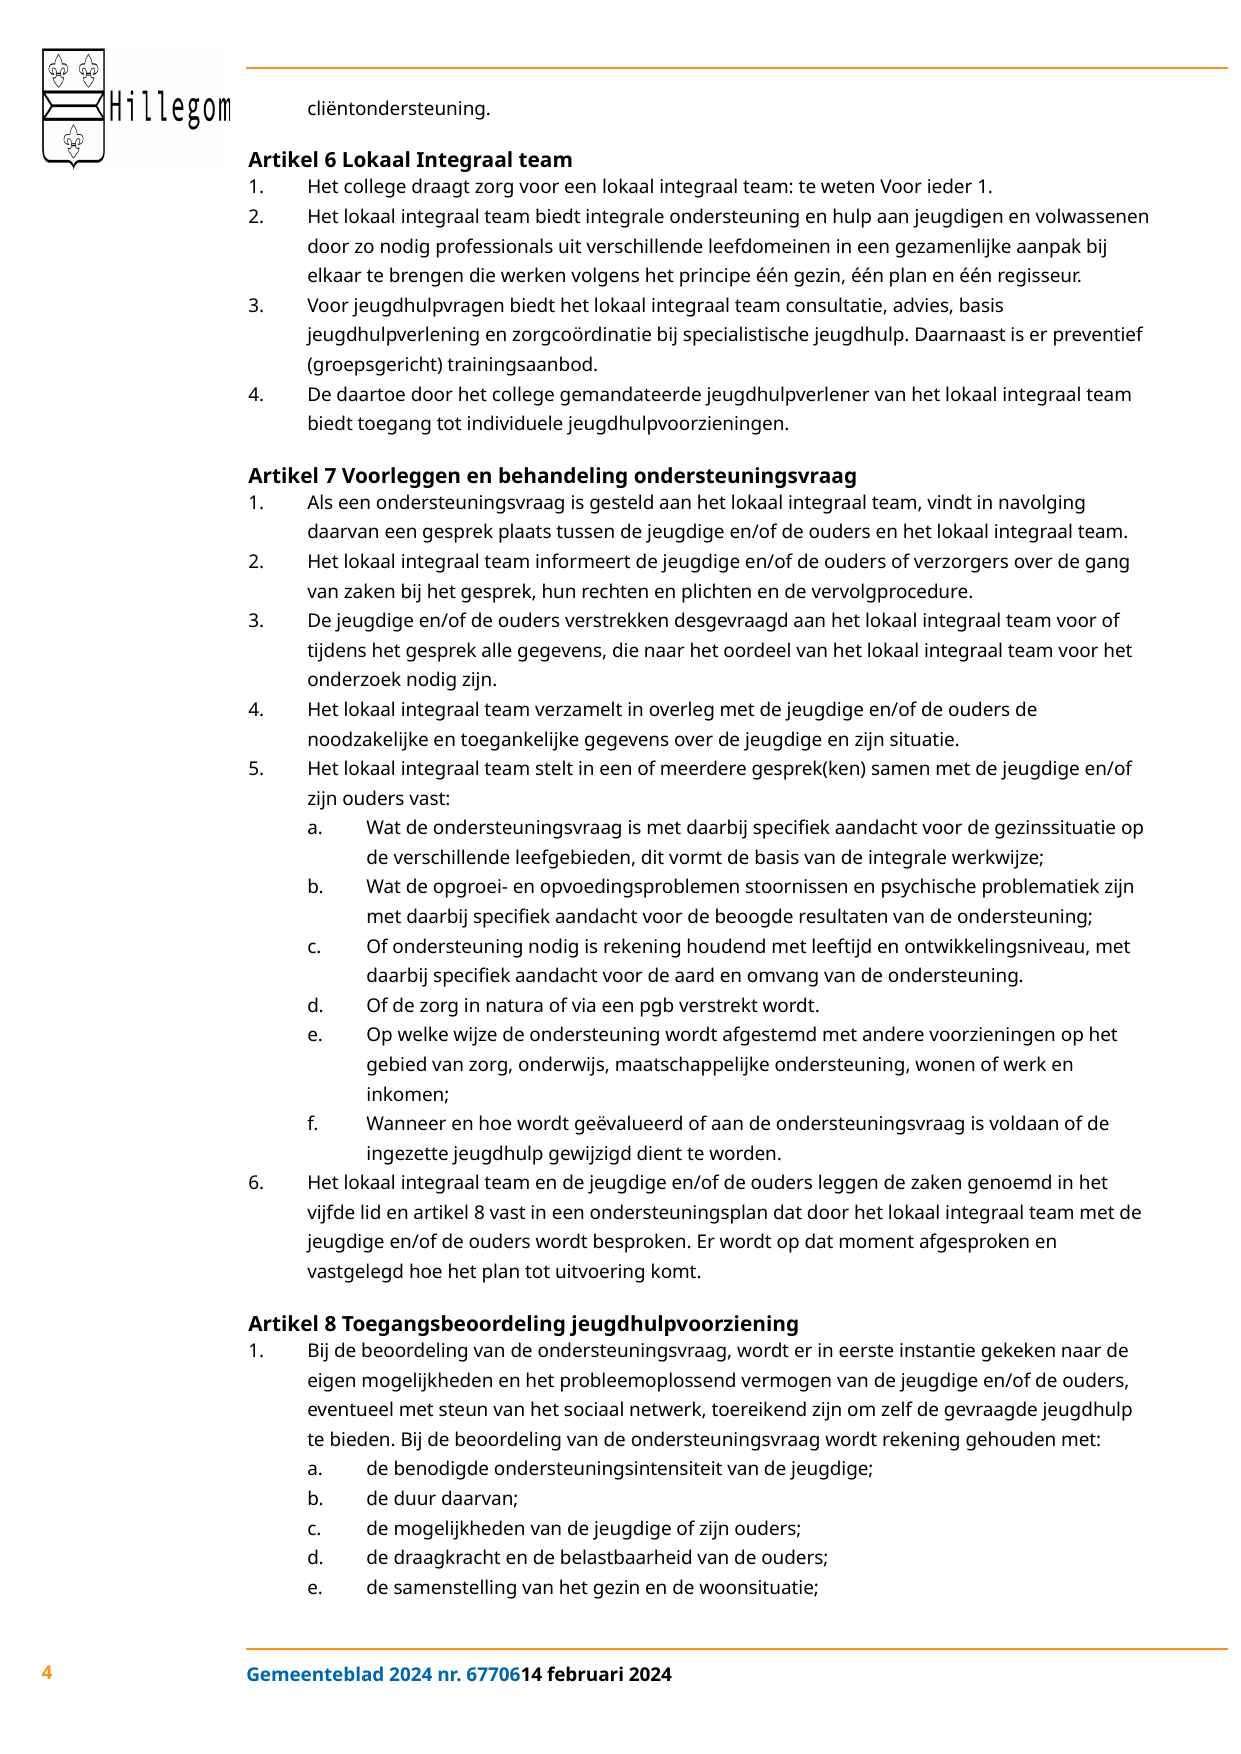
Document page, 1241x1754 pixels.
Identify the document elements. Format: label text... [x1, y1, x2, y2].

list Het lokaal integraal team stelt in een of meerdere gesprek(ken) samen met de jeugdige en/of zijn ouders vast: [248, 755, 1152, 811]
list de draagkracht en de belastbaarheid van de ouders; [307, 1544, 1152, 1570]
list Wat de opgroei- en opvoedingsproblemen stoornissen en psychische problematiek zijn met daarbij specifiek aandacht voor de beoogde resultaten van de ondersteuning; [307, 874, 1152, 929]
list Het lokaal integraal team verzamelt in overleg met de jeugdige en/of de ouders de noodzakelijke en toegankelijke gegevens over de jeugdige en zijn situatie. [248, 696, 1152, 752]
list Het lokaal integraal team informeert de jeugdige en/of de ouders of verzorgers over de gang van zaken bij het gesprek, hun rechten en plichten en de vervolgprocedure. [248, 548, 1152, 604]
list Wanneer en hoe wordt geëvalueerd of aan de ondersteuningsvraag is voldaan of de ingezette jeugdhulp gewijzigd dient te worden. [307, 1110, 1152, 1166]
list De jeugdige en/of de ouders verstrekken desgevraagd aan het lokaal integraal team voor of tijdens het gesprek alle gegevens, die naar het oordeel van het lokaal integraal team voor het onderzoek nodig zijn. [248, 607, 1152, 692]
list Voor jeugdhulpvragen biedt het lokaal integraal team consultatie, advies, basis jeugdhulpverlening en zorgcoördinatie bij specialistische jeugdhulp. Daarnaast is er preventief (groepsgericht) trainingsaanbod. [248, 292, 1152, 377]
list De daartoe door het college gemandateerde jeugdhulpverlener van het lokaal integraal team biedt toegang tot individuele jeugdhulpvoorzieningen. [248, 381, 1152, 436]
list de duur daarvan; [307, 1485, 1152, 1511]
list Bij de beoordeling van de ondersteuningsvraag, wordt er in eerste instantie gekeken naar de eigen mogelijkheden en het probleemoplossend vermogen van de jeugdige en/of de ouders, eventueel met steun van het sociaal netwerk, toereikend zijn om zelf de gevraagde jeugdhulp te bieden. Bij de beoordeling van de ondersteuningsvraag wordt rekening gehouden met: [248, 1337, 1152, 1452]
list de mogelijkheden van de jeugdige of zijn ouders; [307, 1515, 1152, 1540]
list Het lokaal integraal team biedt integrale ondersteuning en hulp aan jeugdigen en volwassenen door zo nodig professionals uit verschillende leefdomeinen in een gezamenlijke aanpak bij elkaar te brengen die werken volgens het principe één gezin, één plan en één regisseur. [248, 203, 1152, 288]
list Het college draagt zorg voor een lokaal integraal team: te weten Voor ieder 1. [248, 174, 1152, 199]
list de samenstelling van het gezin en de woonsituatie; [307, 1574, 1152, 1599]
list Als een ondersteuningsvraag is gesteld aan het lokaal integraal team, vindt in navolging daarvan een gesprek plaats tussen de jeugdige en/of de ouders en het lokaal integraal team. [248, 489, 1152, 544]
list Of de zorg in natura of via een pgb verstrekt wordt. [307, 992, 1152, 1018]
list Wat de ondersteuningsvraag is met daarbij specifiek aandacht voor de gezinssituatie op de verschillende leefgebieden, dit vormt de basis van de integrale werkwijze; [307, 814, 1152, 870]
text Artikel 7 Voorleggen en behandeling ondersteuningsvraag [248, 461, 1152, 489]
text Artikel 8 Toegangsbeoordeling jeugdhulpvoorziening [248, 1309, 1152, 1337]
picture [41, 47, 231, 172]
list Het lokaal integraal team en de jeugdige en/of de ouders leggen de zaken genoemd in het vijfde lid en artikel 8 vast in een ondersteuningsplan dat door het lokaal integraal team met de jeugdige en/of de ouders wordt besproken. Er wordt op dat moment afgesproken en vastgelegd hoe het plan tot uitvoering komt. [248, 1169, 1152, 1284]
text Artikel 6 Lokaal Integraal team [248, 145, 1152, 174]
list cliëntondersteuning. [248, 95, 1152, 121]
list Of ondersteuning nodig is rekening houdend met leeftijd en ontwikkelingsniveau, met daarbij specifiek aandacht voor de aard en omvang van de ondersteuning. [307, 933, 1152, 988]
list de benodigde ondersteuningsintensiteit van de jeugdige; [307, 1456, 1152, 1481]
list Op welke wijze de ondersteuning wordt afgestemd met andere voorzieningen op het gebied van zorg, onderwijs, maatschappelijke ondersteuning, wonen of werk en inkomen; [307, 1022, 1152, 1107]
